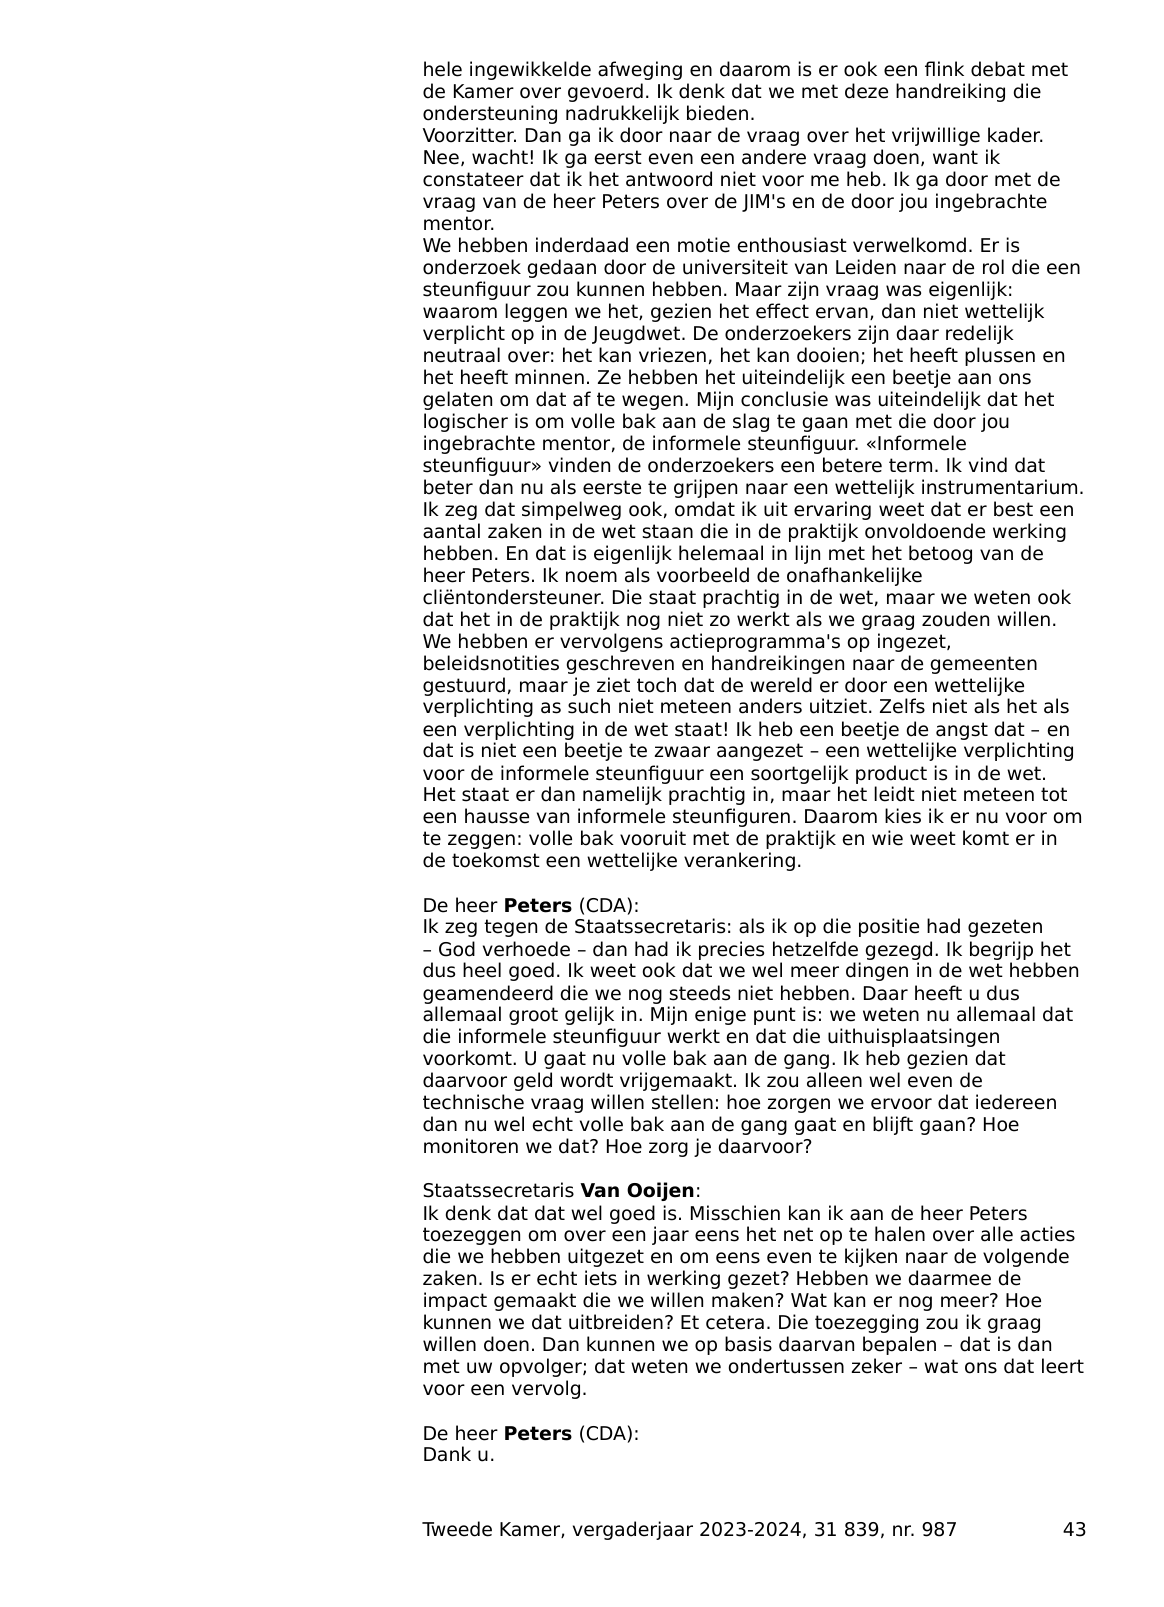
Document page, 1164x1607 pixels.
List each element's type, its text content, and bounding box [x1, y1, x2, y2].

text De heer Peters (CDA): [422, 894, 1087, 916]
text De heer Peters (CDA): [422, 1422, 1087, 1444]
text Ik zeg dat simpelweg ook, omdat ik uit ervaring weet dat er best een aantal zaken in de wet staan die in de praktijk onvoldoende werking hebben. En dat is eigenlijk helemaal in lijn met het betoog van de heer Peters. Ik noem als voorbeeld de onafhankelijke cliëntondersteuner. Die staat prachtig in de wet, maar we weten ook dat het in de praktijk nog niet zo werkt als we graag zouden willen. We hebben er vervolgens actieprogramma's op ingezet, beleidsnotities geschreven en handreikingen naar de gemeenten gestuurd, maar je ziet toch dat de wereld er door een wettelijke verplichting as such niet meteen anders uitziet. Zelfs niet als het als een verplichting in de wet staat! Ik heb een beetje de angst dat – en dat is niet een beetje te zwaar aangezet – een wettelijke verplichting voor de informele steunfiguur een soortgelijk product is in de wet. Het staat er dan namelijk prachtig in, maar het leidt niet meteen tot een hausse van informele steunfiguren. Daarom kies ik er nu voor om te zeggen: volle bak vooruit met de praktijk en wie weet komt er in de toekomst een wettelijke verankering. [422, 499, 1087, 872]
text hele ingewikkelde afweging en daarom is er ook een flink debat met de Kamer over gevoerd. Ik denk dat we met deze handreiking die ondersteuning nadrukkelijk bieden. [422, 59, 1087, 125]
text Ik denk dat dat wel goed is. Misschien kan ik aan de heer Peters toezeggen om over een jaar eens het net op te halen over alle acties die we hebben uitgezet en om eens even te kijken naar de volgende zaken. Is er echt iets in werking gezet? Hebben we daarmee de impact gemaakt die we willen maken? Wat kan er nog meer? Hoe kunnen we dat uitbreiden? Et cetera. Die toezegging zou ik graag willen doen. Dan kunnen we op basis daarvan bepalen – dat is dan met uw opvolger; dat weten we ondertussen zeker – wat ons dat leert voor een vervolg. [422, 1202, 1087, 1400]
text Voorzitter. Dan ga ik door naar de vraag over het vrijwillige kader. Nee, wacht! Ik ga eerst even een andere vraag doen, want ik constateer dat ik het antwoord niet voor me heb. Ik ga door met de vraag van de heer Peters over de JIM's en de door jou ingebrachte mentor. [422, 125, 1087, 235]
text We hebben inderdaad een motie enthousiast verwelkomd. Er is onderzoek gedaan door de universiteit van Leiden naar de rol die een steunfiguur zou kunnen hebben. Maar zijn vraag was eigenlijk: waarom leggen we het, gezien het effect ervan, dan niet wettelijk verplicht op in de Jeugdwet. De onderzoekers zijn daar redelijk neutraal over: het kan vriezen, het kan dooien; het heeft plussen en het heeft minnen. Ze hebben het uiteindelijk een beetje aan ons gelaten om dat af te wegen. Mijn conclusie was uiteindelijk dat het logischer is om volle bak aan de slag te gaan met die door jou ingebrachte mentor, de informele steunfiguur. «Informele steunfiguur» vinden de onderzoekers een betere term. Ik vind dat beter dan nu als eerste te grijpen naar een wettelijk instrumentarium. [422, 235, 1087, 499]
text Dank u. [422, 1444, 1087, 1466]
text Staatssecretaris Van Ooijen: [422, 1180, 1087, 1202]
text Ik zeg tegen de Staatssecretaris: als ik op die positie had gezeten – God verhoede – dan had ik precies hetzelfde gezegd. Ik begrijp het dus heel goed. Ik weet ook dat we wel meer dingen in de wet hebben geamendeerd die we nog steeds niet hebben. Daar heeft u dus allemaal groot gelijk in. Mijn enige punt is: we weten nu allemaal dat die informele steunfiguur werkt en dat die uithuisplaatsingen voorkomt. U gaat nu volle bak aan de gang. Ik heb gezien dat daarvoor geld wordt vrijgemaakt. Ik zou alleen wel even de technische vraag willen stellen: hoe zorgen we ervoor dat iedereen dan nu wel echt volle bak aan de gang gaat en blijft gaan? Hoe monitoren we dat? Hoe zorg je daarvoor? [422, 916, 1087, 1158]
